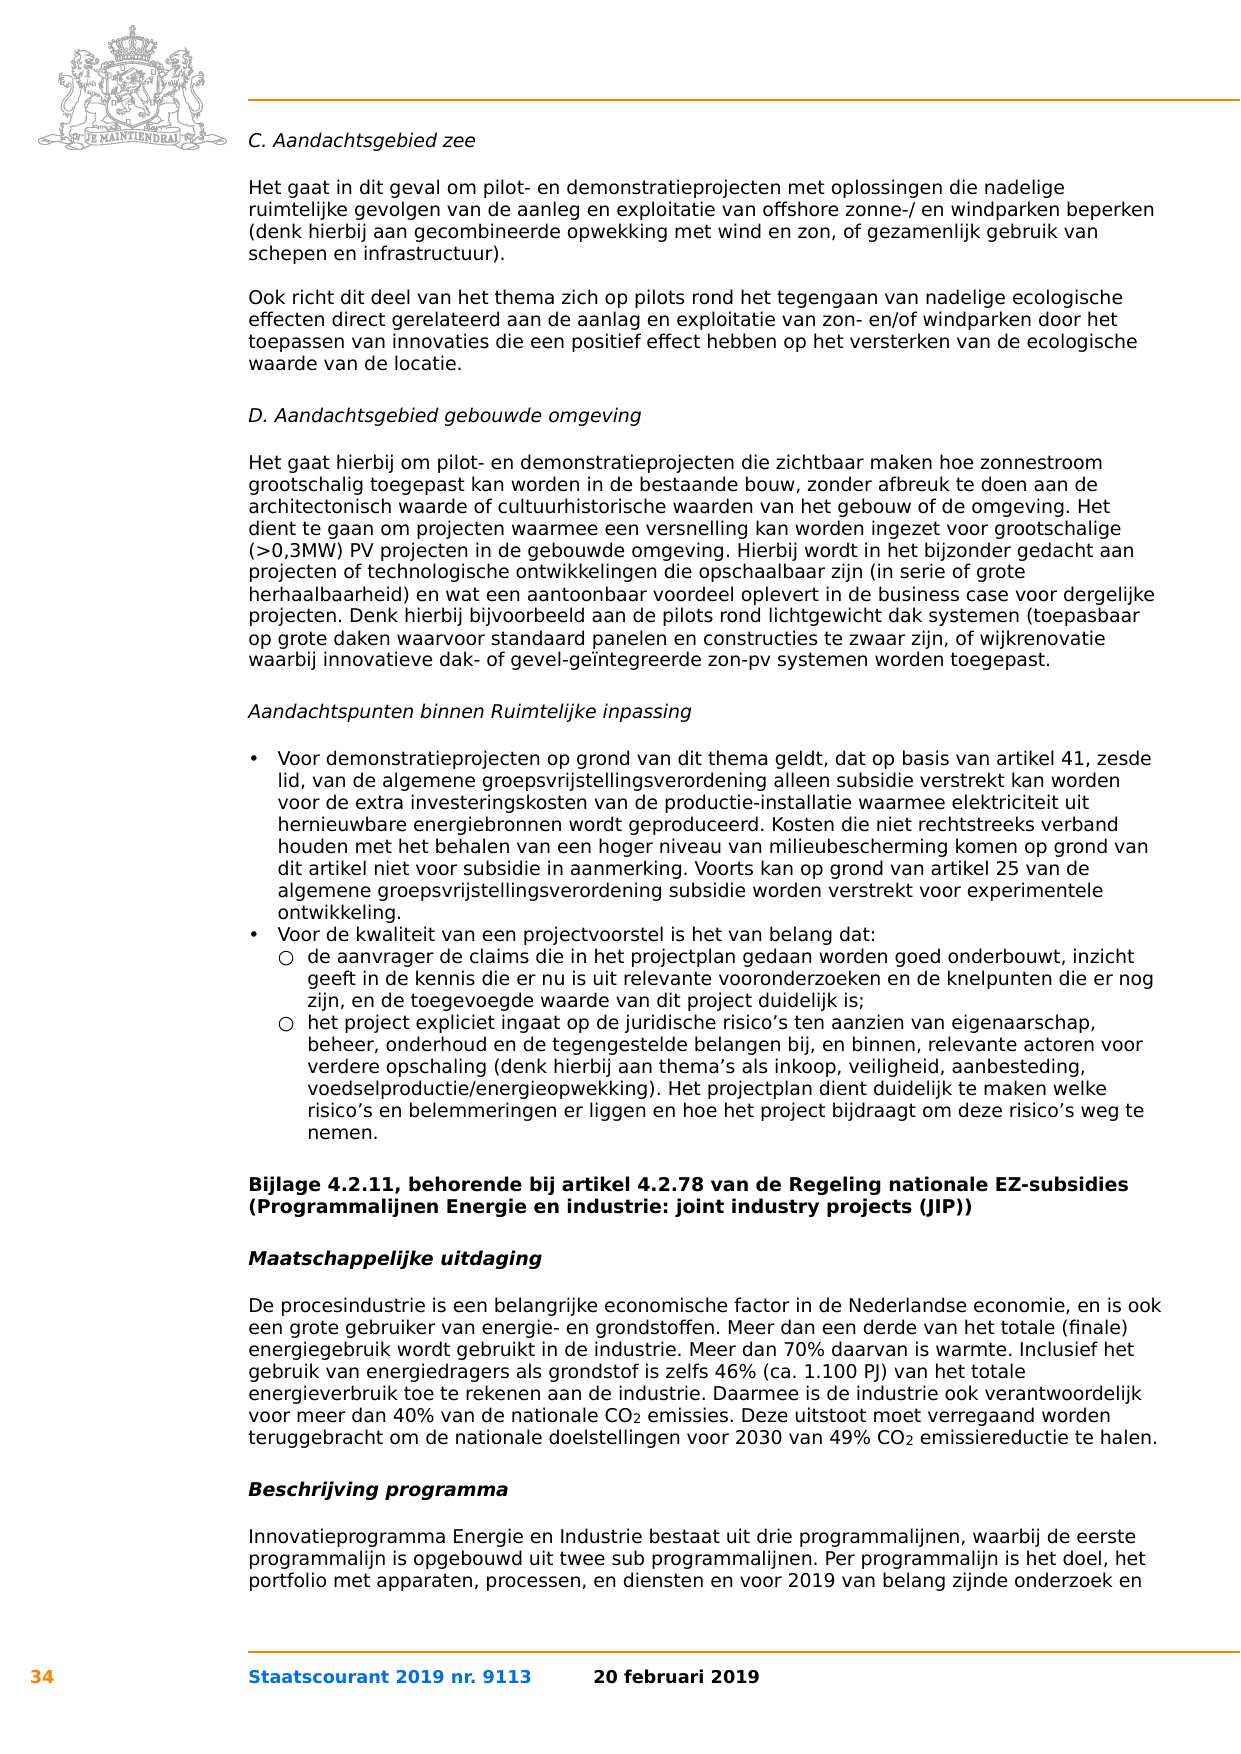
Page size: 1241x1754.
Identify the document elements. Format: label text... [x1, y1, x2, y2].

subtitle Bijlage 4.2.11, behorende bij artikel 4.2.78 van de Regeling nationale EZ-subsidies (Programmalijnen Energie en industrie: joint industry projects (JIP)) [248, 1174, 1163, 1218]
text • Voor de kwaliteit van een projectvoorstel is het van belang dat: [248, 924, 1163, 946]
text Het gaat hierbij om pilot- en demonstratieprojecten die zichtbaar maken hoe zonnestroom grootschalig toegepast kan worden in de bestaande bouw, zonder afbreuk te doen aan de architectonisch waarde of cultuurhistorische waarden van het gebouw of de omgeving. Het dient te gaan om projecten waarmee een versnelling kan worden ingezet voor grootschalige (>0,3MW) PV projecten in de gebouwde omgeving. Hierbij wordt in het bijzonder gedacht aan projecten of technologische ontwikkelingen die opschaalbaar zijn (in serie of grote herhaalbaarheid) en wat een aantoonbaar voordeel oplevert in de business case voor dergelijke projecten. Denk hierbij bijvoorbeeld aan de pilots rond lichtgewicht dak systemen (toepasbaar op grote daken waarvoor standaard panelen en constructies te zwaar zijn, of wijkrenovatie waarbij innovatieve dak- of gevel-geïntegreerde zon-pv systemen worden toegepast. [248, 452, 1163, 671]
text Ook richt dit deel van het thema zich op pilots rond het tegengaan van nadelige ecologische effecten direct gerelateerd aan de aanlag en exploitatie van zon- en/of windparken door het toepassen van innovaties die een positief effect hebben op het versterken van de ecologische waarde van de locatie. [248, 287, 1163, 374]
picture [38, 25, 227, 150]
subtitle Aandachtspunten binnen Ruimtelijke inpassing [248, 701, 1163, 723]
text Het gaat in dit geval om pilot- en demonstratieprojecten met oplossingen die nadelige ruimtelijke gevolgen van de aanleg en exploitatie van offshore zonne-/ en windparken beperken (denk hierbij aan gecombineerde opwekking met wind en zon, of gezamenlijk gebruik van schepen en infrastructuur). [248, 177, 1163, 265]
text Innovatieprogramma Energie en Industrie bestaat uit drie programmalijnen, waarbij de eerste programmalijn is opgebouwd uit twee sub programmalijnen. Per programmalijn is het doel, het portfolio met apparaten, processen, en diensten en voor 2019 van belang zijnde onderzoek en [248, 1526, 1163, 1592]
text ○ de aanvrager de claims die in het projectplan gedaan worden goed onderbouwt, inzicht geeft in de kennis die er nu is uit relevante vooronderzoeken en de knelpunten die er nog zijn, en de toegevoegde waarde van dit project duidelijk is; [278, 946, 1163, 1012]
subtitle Maatschappelijke uitdaging [248, 1248, 1163, 1270]
subtitle C. Aandachtsgebied zee [248, 130, 1163, 152]
text ○ het project expliciet ingaat op de juridische risico’s ten aanzien van eigenaarschap, beheer, onderhoud en de tegengestelde belangen bij, en binnen, relevante actoren voor verdere opschaling (denk hierbij aan thema’s als inkoop, veiligheid, aanbesteding, voedselproductie/energieopwekking). Het projectplan dient duidelijk te maken welke risico’s en belemmeringen er liggen en hoe het project bijdraagt om deze risico’s weg te nemen. [278, 1012, 1163, 1144]
text De procesindustrie is een belangrijke economische factor in de Nederlandse economie, en is ook een grote gebruiker van energie- en grondstoffen. Meer dan een derde van het totale (finale) energiegebruik wordt gebruikt in de industrie. Meer dan 70% daarvan is warmte. Inclusief het gebruik van energiedragers als grondstof is zelfs 46% (ca. 1.100 PJ) van het totale energieverbruik toe te rekenen aan de industrie. Daarmee is de industrie ook verantwoordelijk voor meer dan 40% van de nationale CO2 emissies. Deze uitstoot moet verregaand worden teruggebracht om de nationale doelstellingen voor 2030 van 49% CO2 emissiereductie te halen. [248, 1295, 1163, 1449]
subtitle Beschrijving programma [248, 1479, 1163, 1501]
subtitle D. Aandachtsgebied gebouwde omgeving [248, 404, 1163, 427]
text • Voor demonstratieprojecten op grond van dit thema geldt, dat op basis van artikel 41, zesde lid, van de algemene groepsvrijstellingsverordening alleen subsidie verstrekt kan worden voor de extra investeringskosten van de productie-installatie waarmee elektriciteit uit hernieuwbare energiebronnen wordt geproduceerd. Kosten die niet rechtstreeks verband houden met het behalen van een hoger niveau van milieubescherming komen op grond van dit artikel niet voor subsidie in aanmerking. Voorts kan op grond van artikel 25 van de algemene groepsvrijstellingsverordening subsidie worden verstrekt voor experimentele ontwikkeling. [248, 748, 1163, 924]
